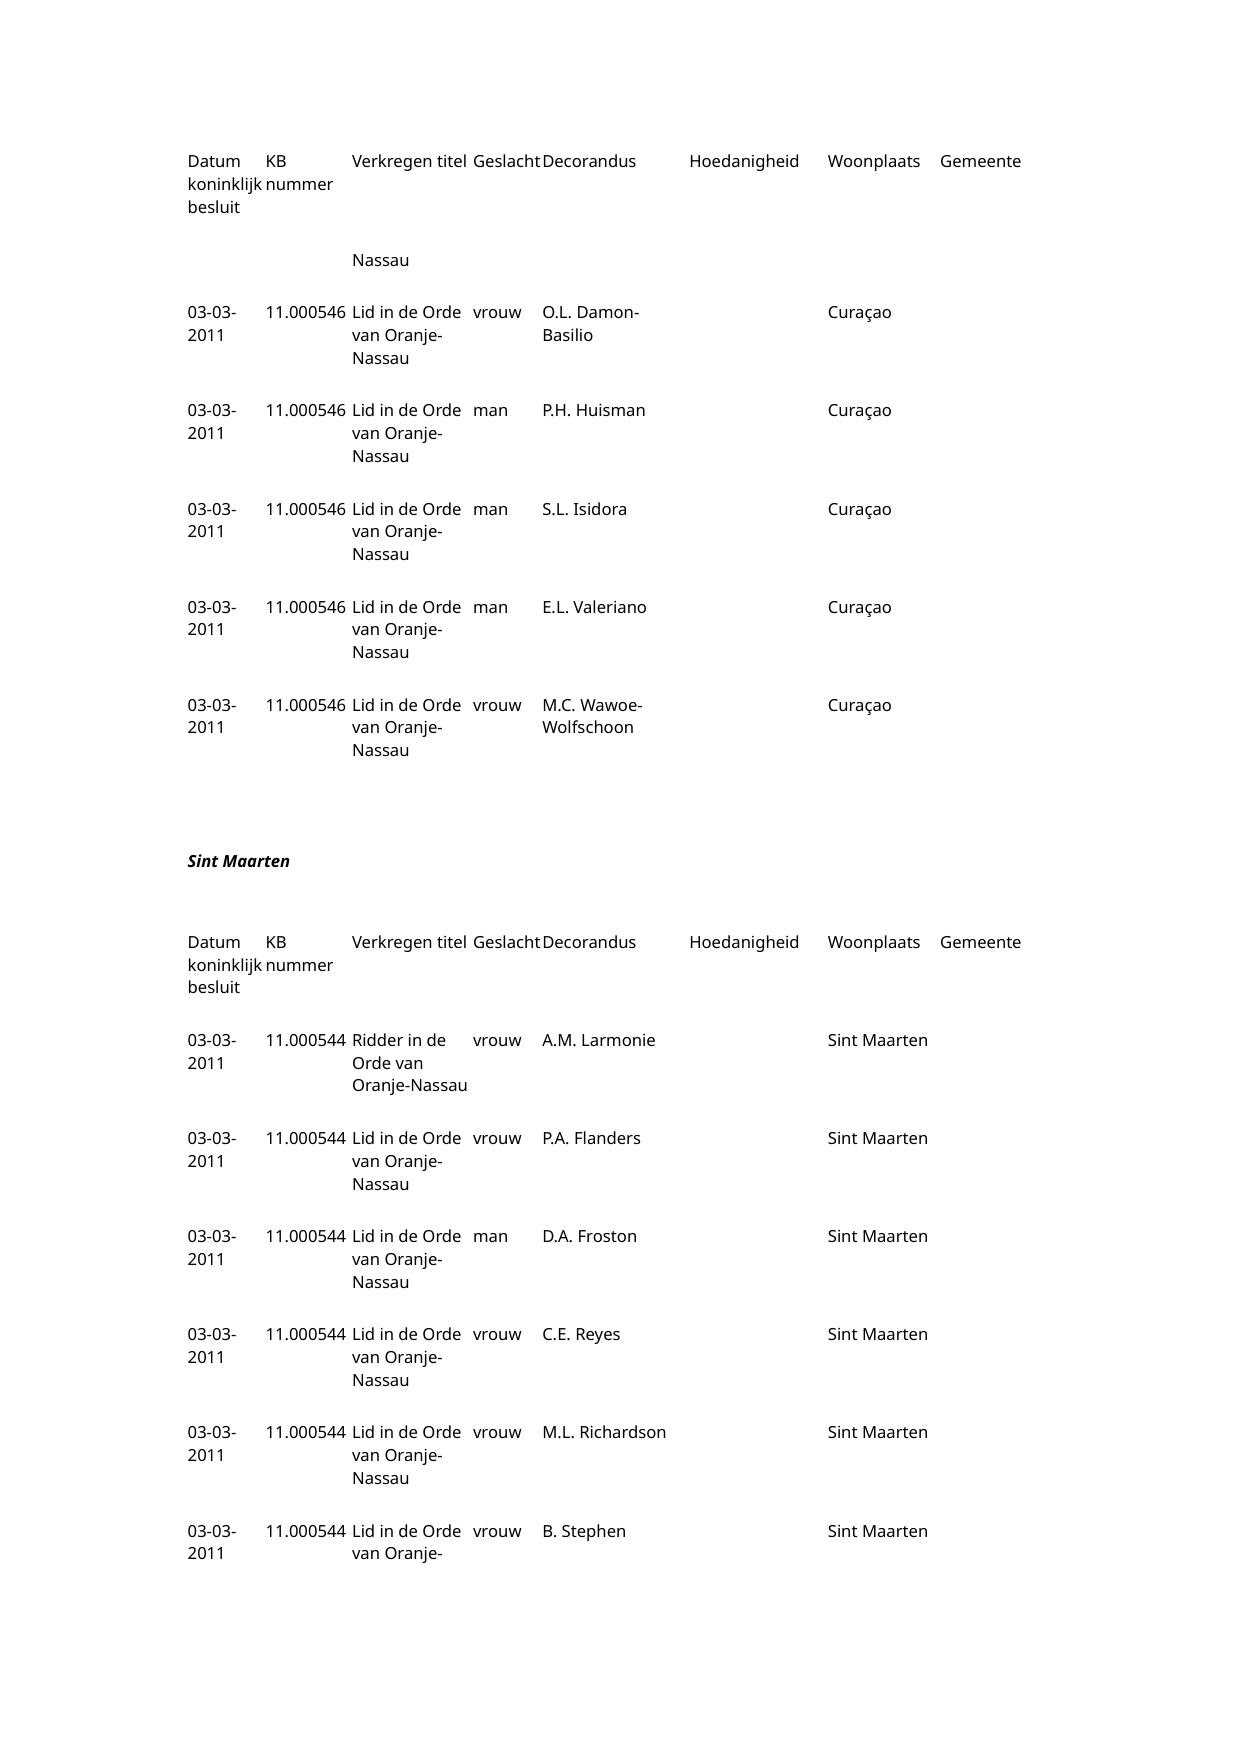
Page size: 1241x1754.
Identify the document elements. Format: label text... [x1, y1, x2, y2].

table_cell [689, 1421, 828, 1519]
table_cell Ridder in de Orde van Oranje-Nassau [352, 1029, 473, 1127]
table_cell 11.000546 [265, 693, 352, 791]
table_cell C.E. Reyes [542, 1323, 689, 1421]
table_cell P.A. Flanders [542, 1127, 689, 1225]
table_cell 11.000546 [265, 399, 352, 497]
table_header Datum koninklijk besluit [188, 150, 265, 248]
table_header Decorandus [542, 931, 689, 1029]
table_cell 11.000544 [265, 1127, 352, 1225]
table_cell Lid in de Orde van Oranje-Nassau [352, 1421, 473, 1519]
table_cell S.L. Isidora [542, 497, 689, 595]
table_cell 11.000546 [265, 595, 352, 693]
table_cell P.H. Huisman [542, 399, 689, 497]
table_cell Sint Maarten [828, 1225, 940, 1323]
table_header Gemeente [940, 931, 1053, 1029]
table_cell [940, 1323, 1053, 1421]
table_cell Lid in de Orde van Oranje-Nassau [352, 399, 473, 497]
table_cell [940, 1421, 1053, 1519]
table_cell Lid in de Orde van Oranje-Nassau [352, 1127, 473, 1225]
table_cell [188, 248, 265, 301]
table_cell Lid in de Orde van Oranje-Nassau [352, 595, 473, 693]
table_cell man [473, 399, 542, 497]
table_cell 03-03-2011 [188, 399, 265, 497]
table_cell Sint Maarten [828, 1519, 940, 1595]
table_cell 11.000544 [265, 1519, 352, 1595]
table_cell Lid in de Orde van Oranje-Nassau [352, 497, 473, 595]
table_cell Curaçao [828, 497, 940, 595]
text Sint Maarten [187, 850, 1053, 873]
table_cell 03-03-2011 [188, 1519, 265, 1595]
table_cell 03-03-2011 [188, 1225, 265, 1323]
table_cell vrouw [473, 301, 542, 399]
table_header Verkregen titel [352, 931, 473, 1029]
table_cell [689, 595, 828, 693]
table_cell [542, 248, 689, 301]
table_cell D.A. Froston [542, 1225, 689, 1323]
table_cell [689, 399, 828, 497]
table_cell [473, 248, 542, 301]
table_cell man [473, 1225, 542, 1323]
table_header Hoedanigheid [689, 150, 828, 248]
table_cell vrouw [473, 1029, 542, 1127]
table_cell [940, 497, 1053, 595]
table_header Geslacht [473, 150, 542, 248]
table_cell vrouw [473, 693, 542, 791]
table_cell 11.000546 [265, 497, 352, 595]
table_header Hoedanigheid [689, 931, 828, 1029]
table_header Decorandus [542, 150, 689, 248]
table_cell Lid in de Orde van Oranje-Nassau [352, 1323, 473, 1421]
table_cell [689, 1029, 828, 1127]
table_header Gemeente [940, 150, 1053, 248]
table_header Woonplaats [828, 150, 940, 248]
table_cell Lid in de Orde van Oranje-Nassau [352, 693, 473, 791]
table_cell Sint Maarten [828, 1421, 940, 1519]
table_header Datum koninklijk besluit [188, 931, 265, 1029]
table_cell 03-03-2011 [188, 1421, 265, 1519]
table_cell Lid in de Orde van Oranje-Nassau [352, 301, 473, 399]
table_cell 03-03-2011 [188, 693, 265, 791]
table_cell man [473, 497, 542, 595]
table_cell 11.000544 [265, 1225, 352, 1323]
table_cell 03-03-2011 [188, 595, 265, 693]
table_cell [940, 1225, 1053, 1323]
table_cell [828, 248, 940, 301]
table_cell [689, 1323, 828, 1421]
table_cell E.L. Valeriano [542, 595, 689, 693]
table_cell M.C. Wawoe-Wolfschoon [542, 693, 689, 791]
table_cell Curaçao [828, 399, 940, 497]
table_cell vrouw [473, 1519, 542, 1595]
table_cell 03-03-2011 [188, 301, 265, 399]
table_cell 11.000546 [265, 301, 352, 399]
table_cell A.M. Larmonie [542, 1029, 689, 1127]
table_cell Lid in de Orde van Oranje-Nassau [352, 1225, 473, 1323]
table_cell [940, 1127, 1053, 1225]
table_cell Sint Maarten [828, 1029, 940, 1127]
table_header Geslacht [473, 931, 542, 1029]
table_cell man [473, 595, 542, 693]
table_cell 11.000544 [265, 1029, 352, 1127]
table_cell [940, 595, 1053, 693]
table_cell [689, 248, 828, 301]
table_cell Sint Maarten [828, 1323, 940, 1421]
table_cell 03-03-2011 [188, 1127, 265, 1225]
table_cell Curaçao [828, 301, 940, 399]
table_cell [940, 399, 1053, 497]
table_cell vrouw [473, 1323, 542, 1421]
table_cell [689, 1519, 828, 1595]
table_cell 03-03-2011 [188, 497, 265, 595]
table_cell vrouw [473, 1421, 542, 1519]
table_cell [940, 301, 1053, 399]
table_cell [689, 497, 828, 595]
table_header Verkregen titel [352, 150, 473, 248]
table_header Woonplaats [828, 931, 940, 1029]
table_cell [689, 301, 828, 399]
table_cell M.L. Richardson [542, 1421, 689, 1519]
table_cell B. Stephen [542, 1519, 689, 1595]
table_cell Curaçao [828, 595, 940, 693]
table_cell 03-03-2011 [188, 1323, 265, 1421]
table_cell [689, 1127, 828, 1225]
table_cell 03-03-2011 [188, 1029, 265, 1127]
table_cell [689, 1225, 828, 1323]
table_cell vrouw [473, 1127, 542, 1225]
table_cell 11.000544 [265, 1421, 352, 1519]
table_header KB nummer [265, 150, 352, 248]
table_cell [689, 693, 828, 791]
table_cell [940, 1519, 1053, 1595]
table_cell [265, 248, 352, 301]
table_cell [940, 1029, 1053, 1127]
table_cell 11.000544 [265, 1323, 352, 1421]
table_cell Curaçao [828, 693, 940, 791]
table_cell [940, 693, 1053, 791]
table_cell [940, 248, 1053, 301]
table_cell O.L. Damon-Basilio [542, 301, 689, 399]
table_cell Sint Maarten [828, 1127, 940, 1225]
table_header KB nummer [265, 931, 352, 1029]
table_cell Nassau [352, 248, 473, 301]
table_cell Lid in de Orde van Oranje- [352, 1519, 473, 1595]
